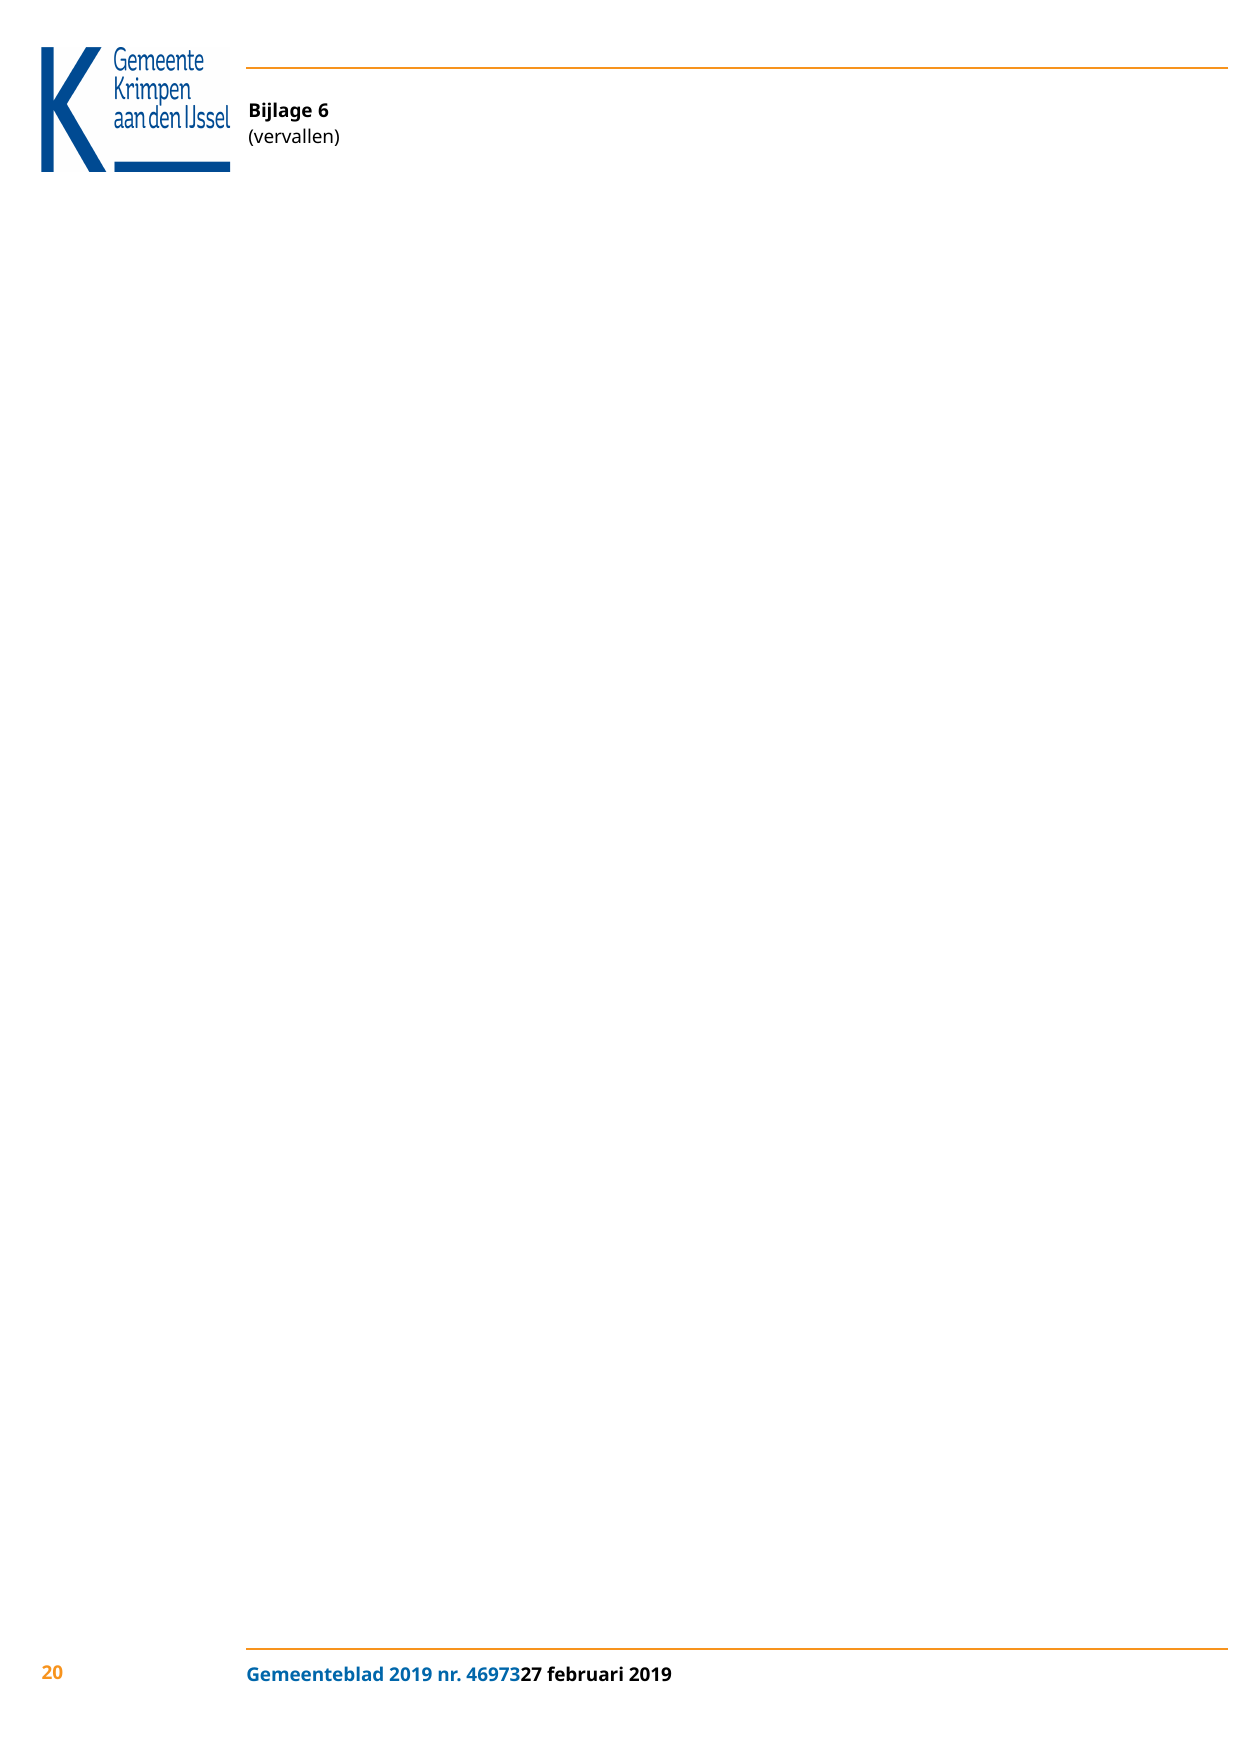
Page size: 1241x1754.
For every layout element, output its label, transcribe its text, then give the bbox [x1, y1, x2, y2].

text Bijlage 6 [248, 95, 1152, 123]
text (vervallen) [248, 123, 1152, 149]
picture [41, 47, 231, 172]
